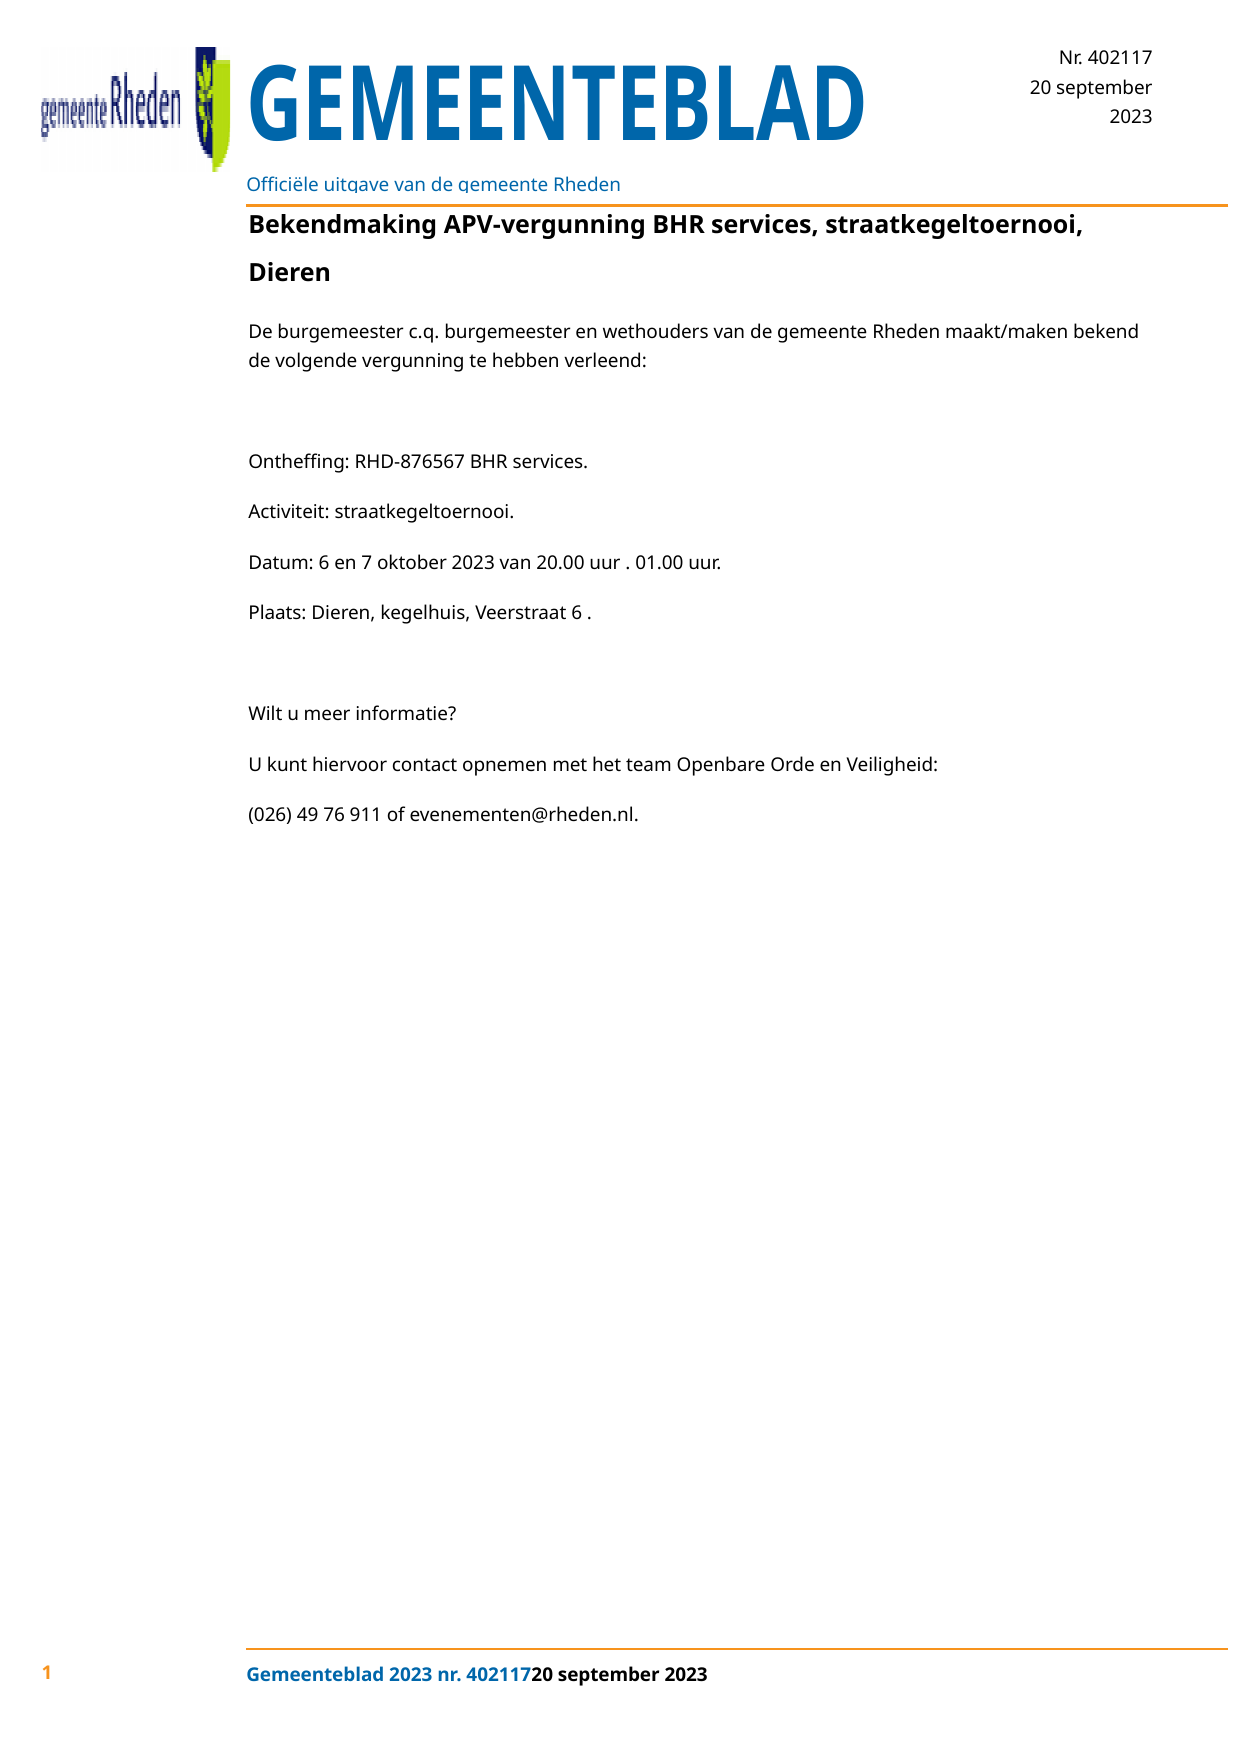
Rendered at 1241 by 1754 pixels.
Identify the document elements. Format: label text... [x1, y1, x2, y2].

text Bekendmaking APV-vergunning BHR services, straatkegeltoernooi, Dieren [248, 207, 1152, 288]
text De burgemeester c.q. burgemeester en wethouders van de gemeente Rheden maakt/maken bekend de volgende vergunning te hebben verleend: [248, 318, 1152, 373]
text U kunt hiervoor contact opnemen met het team Openbare Orde en Veiligheid: [248, 751, 1152, 777]
text Plaats: Dieren, kegelhuis, Veerstraat 6 . [248, 599, 1152, 625]
text (026) 49 76 911 of evenementen@rheden.nl. [248, 801, 1152, 827]
picture [41, 47, 231, 172]
text Datum: 6 en 7 oktober 2023 van 20.00 uur . 01.00 uur. [248, 549, 1152, 575]
text Activiteit: straatkegeltoernooi. [248, 499, 1152, 524]
text Wilt u meer informatie? [248, 700, 1152, 726]
text Ontheffing: RHD-876567 BHR services. [248, 448, 1152, 474]
